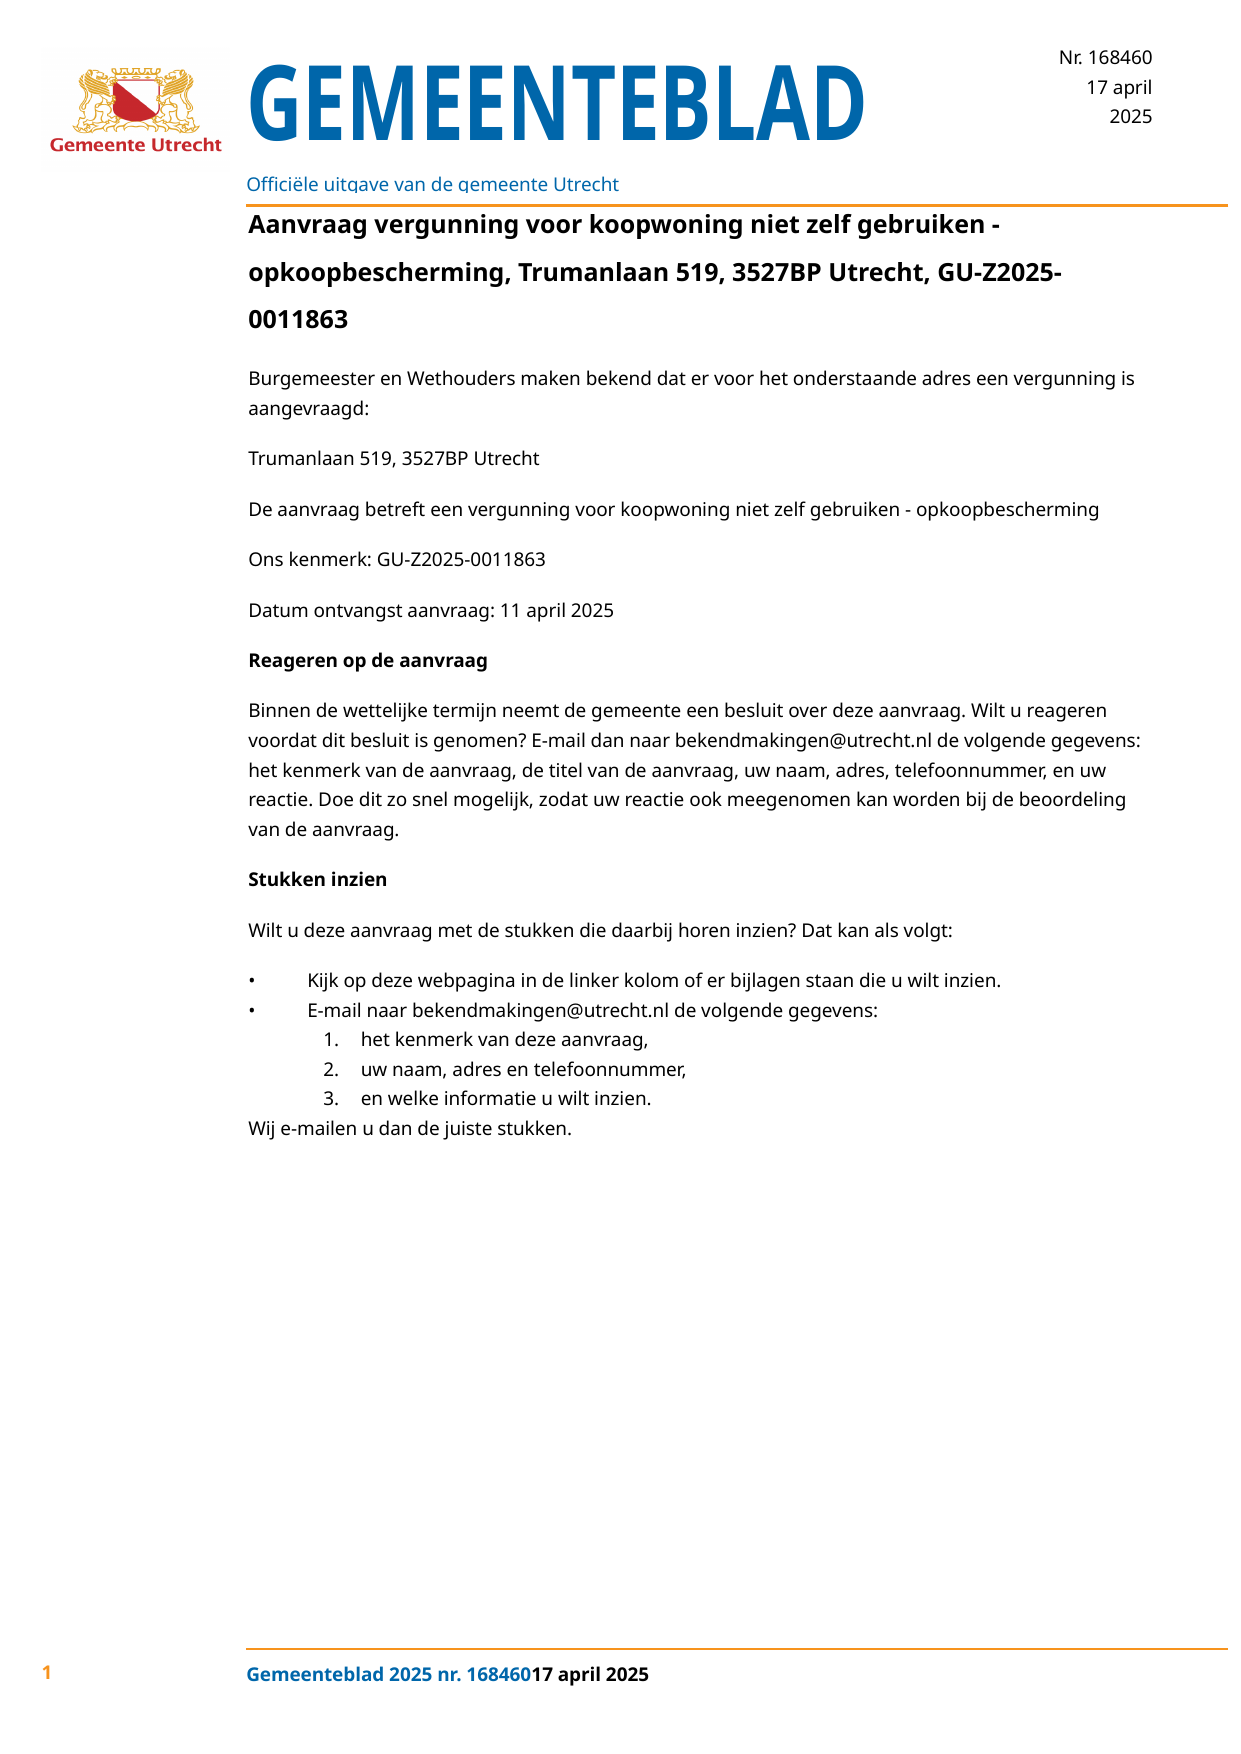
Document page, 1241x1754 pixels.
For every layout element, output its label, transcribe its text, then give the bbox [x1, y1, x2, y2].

list het kenmerk van deze aanvraag, [323, 1026, 1152, 1052]
text Stukken inzien [248, 866, 1152, 892]
list en welke informatie u wilt inzien. [323, 1086, 1152, 1111]
text Trumanlaan 519, 3527BP Utrecht [248, 446, 1152, 471]
text Wij e-mailen u dan de juiste stukken. [248, 1115, 1152, 1141]
list Kijk op deze webpagina in de linker kolom of er bijlagen staan die u wilt inzien. [248, 967, 1152, 993]
list E-mail naar bekendmakingen@utrecht.nl de volgende gegevens: [248, 997, 1152, 1022]
picture [41, 47, 231, 172]
text Ons kenmerk: GU-Z2025-0011863 [248, 546, 1152, 572]
text De aanvraag betreft een vergunning voor koopwoning niet zelf gebruiken - opkoopbescherming [248, 496, 1152, 522]
text Reageren op de aanvraag [248, 647, 1152, 673]
text Datum ontvangst aanvraag: 11 april 2025 [248, 597, 1152, 622]
text Binnen de wettelijke termijn neemt de gemeente een besluit over deze aanvraag. Wilt u reageren voordat dit besluit is genomen? E-mail dan naar bekendmakingen@utrecht.nl de volgende gegevens: het kenmerk van de aanvraag, de titel van de aanvraag, uw naam, adres, telefoonnummer, en uw reactie. Doe dit zo snel mogelijk, zodat uw reactie ook meegenomen kan worden bij de beoordeling van de aanvraag. [248, 698, 1152, 842]
text Burgemeester en Wethouders maken bekend dat er voor het onderstaande adres een vergunning is aangevraagd: [248, 366, 1152, 421]
text Aanvraag vergunning voor koopwoning niet zelf gebruiken - opkoopbescherming, Trumanlaan 519, 3527BP Utrecht, GU-Z2025-0011863 [248, 207, 1152, 336]
text Wilt u deze aanvraag met de stukken die daarbij horen inzien? Dat kan als volgt: [248, 917, 1152, 942]
list uw naam, adres en telefoonnummer, [323, 1056, 1152, 1082]
